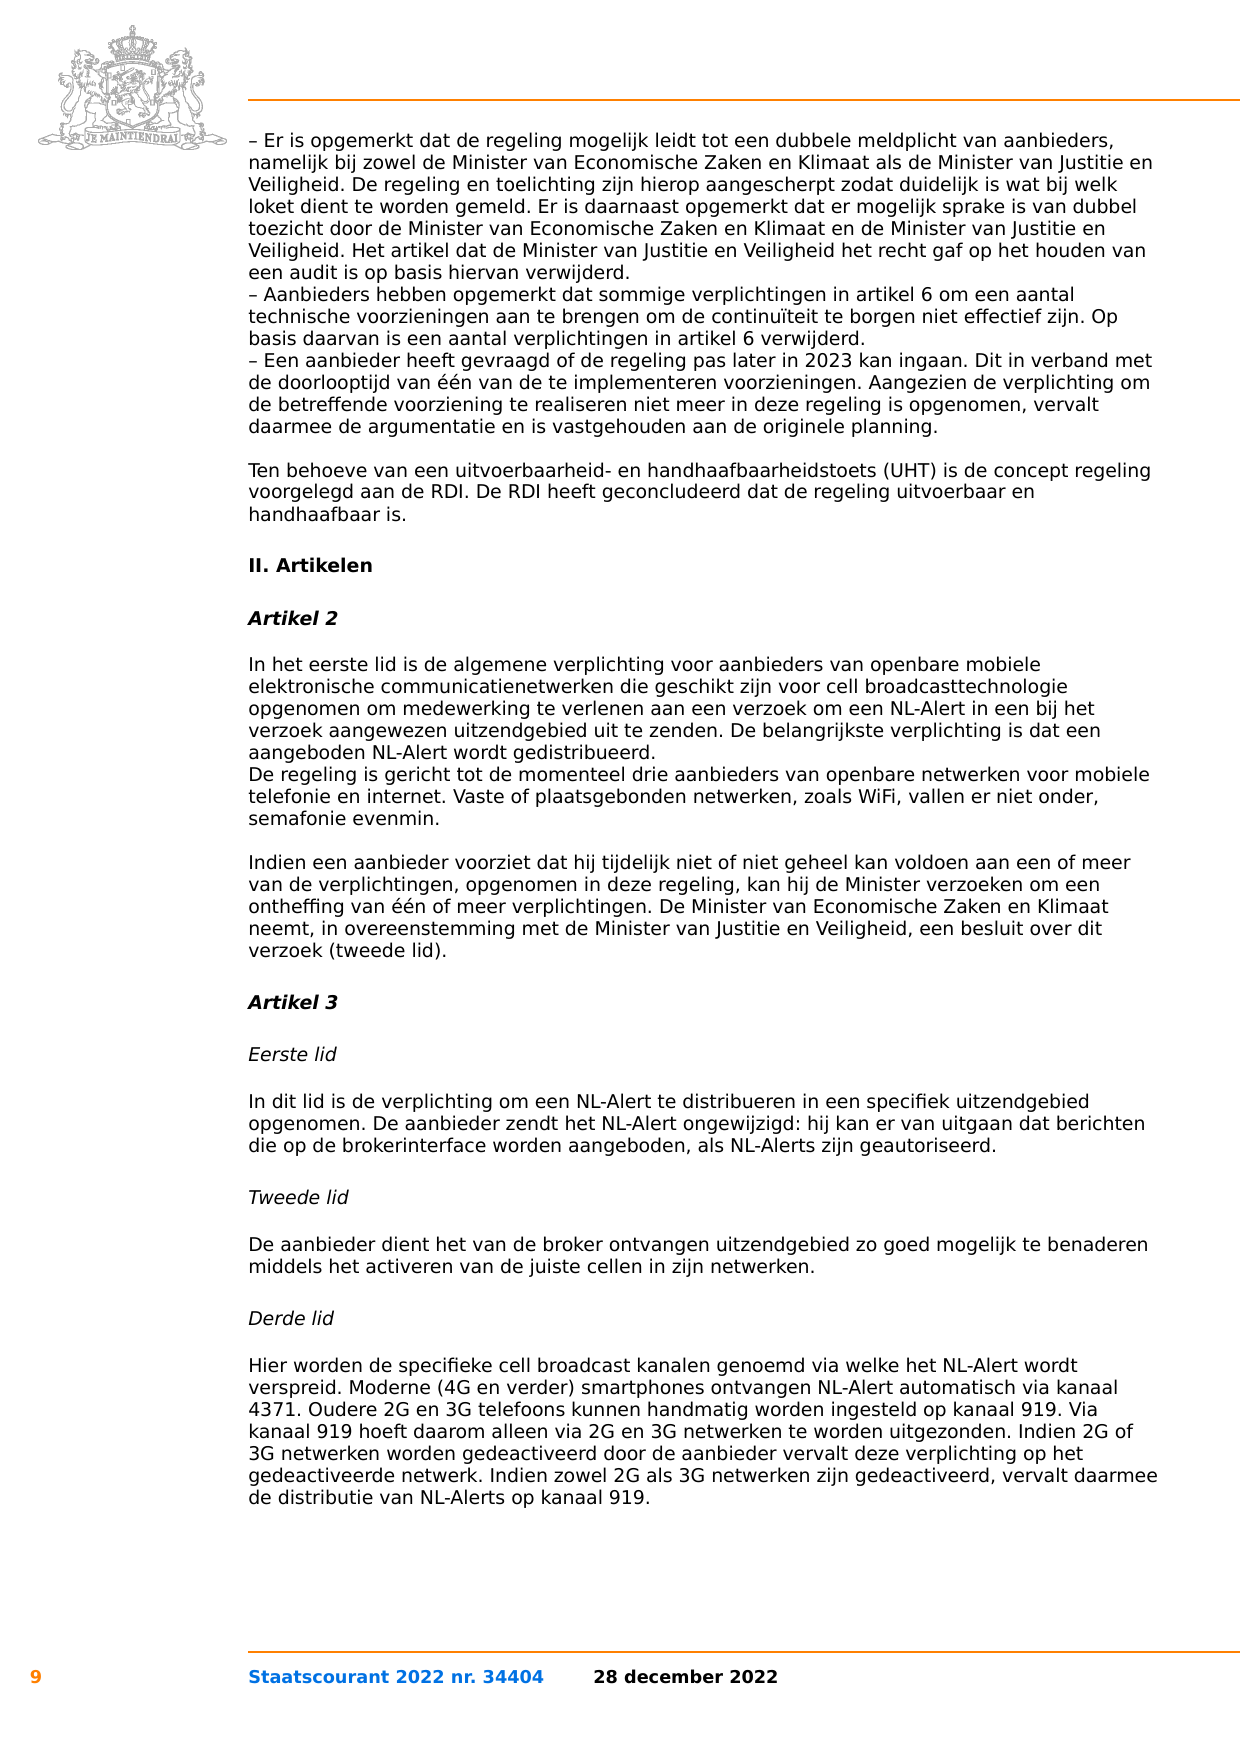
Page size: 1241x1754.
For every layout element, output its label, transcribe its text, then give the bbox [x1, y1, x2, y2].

picture [38, 25, 227, 150]
text Indien een aanbieder voorziet dat hij tijdelijk niet of niet geheel kan voldoen aan een of meer van de verplichtingen, opgenomen in deze regeling, kan hij de Minister verzoeken om een ontheffing van één of meer verplichtingen. De Minister van Economische Zaken en Klimaat neemt, in overeenstemming met de Minister van Justitie en Veiligheid, een besluit over dit verzoek (tweede lid). [248, 852, 1163, 962]
text – Aanbieders hebben opgemerkt dat sommige verplichtingen in artikel 6 om een aantal technische voorzieningen aan te brengen om de continuïteit te borgen niet effectief zijn. Op basis daarvan is een aantal verplichtingen in artikel 6 verwijderd. [248, 284, 1163, 350]
subtitle Artikel 3 [248, 992, 1163, 1014]
text De aanbieder dient het van de broker ontvangen uitzendgebied zo goed mogelijk te benaderen middels het activeren van de juiste cellen in zijn netwerken. [248, 1234, 1163, 1278]
text De regeling is gericht tot de momenteel drie aanbieders van openbare netwerken voor mobiele telefonie en internet. Vaste of plaatsgebonden netwerken, zoals WiFi, vallen er niet onder, semafonie evenmin. [248, 764, 1163, 830]
text Hier worden de specifieke cell broadcast kanalen genoemd via welke het NL-Alert wordt verspreid. Moderne (4G en verder) smartphones ontvangen NL-Alert automatisch via kanaal 4371. Oudere 2G en 3G telefoons kunnen handmatig worden ingesteld op kanaal 919. Via kanaal 919 hoeft daarom alleen via 2G en 3G netwerken te worden uitgezonden. Indien 2G of 3G netwerken worden gedeactiveerd door de aanbieder vervalt deze verplichting op het gedeactiveerde netwerk. Indien zowel 2G als 3G netwerken zijn gedeactiveerd, vervalt daarmee de distributie van NL-Alerts op kanaal 919. [248, 1355, 1163, 1509]
subtitle Derde lid [248, 1308, 1163, 1330]
subtitle II. Artikelen [248, 555, 1163, 577]
subtitle Tweede lid [248, 1187, 1163, 1209]
text Ten behoeve van een uitvoerbaarheid- en handhaafbaarheidstoets (UHT) is de concept regeling voorgelegd aan de RDI. De RDI heeft geconcludeerd dat de regeling uitvoerbaar en handhaafbaar is. [248, 459, 1163, 525]
text In het eerste lid is de algemene verplichting voor aanbieders van openbare mobiele elektronische communicatienetwerken die geschikt zijn voor cell broadcasttechnologie opgenomen om medewerking te verlenen aan een verzoek om een NL-Alert in een bij het verzoek aangewezen uitzendgebied uit te zenden. De belangrijkste verplichting is dat een aangeboden NL-Alert wordt gedistribueerd. [248, 654, 1163, 764]
subtitle Artikel 2 [248, 607, 1163, 629]
text In dit lid is de verplichting om een NL-Alert te distribueren in een specifiek uitzendgebied opgenomen. De aanbieder zendt het NL-Alert ongewijzigd: hij kan er van uitgaan dat berichten die op de brokerinterface worden aangeboden, als NL-Alerts zijn geautoriseerd. [248, 1091, 1163, 1157]
text – Er is opgemerkt dat de regeling mogelijk leidt tot een dubbele meldplicht van aanbieders, namelijk bij zowel de Minister van Economische Zaken en Klimaat als de Minister van Justitie en Veiligheid. De regeling en toelichting zijn hierop aangescherpt zodat duidelijk is wat bij welk loket dient te worden gemeld. Er is daarnaast opgemerkt dat er mogelijk sprake is van dubbel toezicht door de Minister van Economische Zaken en Klimaat en de Minister van Justitie en Veiligheid. Het artikel dat de Minister van Justitie en Veiligheid het recht gaf op het houden van een audit is op basis hiervan verwijderd. [248, 130, 1163, 284]
subtitle Eerste lid [248, 1044, 1163, 1066]
text – Een aanbieder heeft gevraagd of de regeling pas later in 2023 kan ingaan. Dit in verband met de doorlooptijd van één van de te implementeren voorzieningen. Aangezien de verplichting om de betreffende voorziening te realiseren niet meer in deze regeling is opgenomen, vervalt daarmee de argumentatie en is vastgehouden aan de originele planning. [248, 350, 1163, 438]
